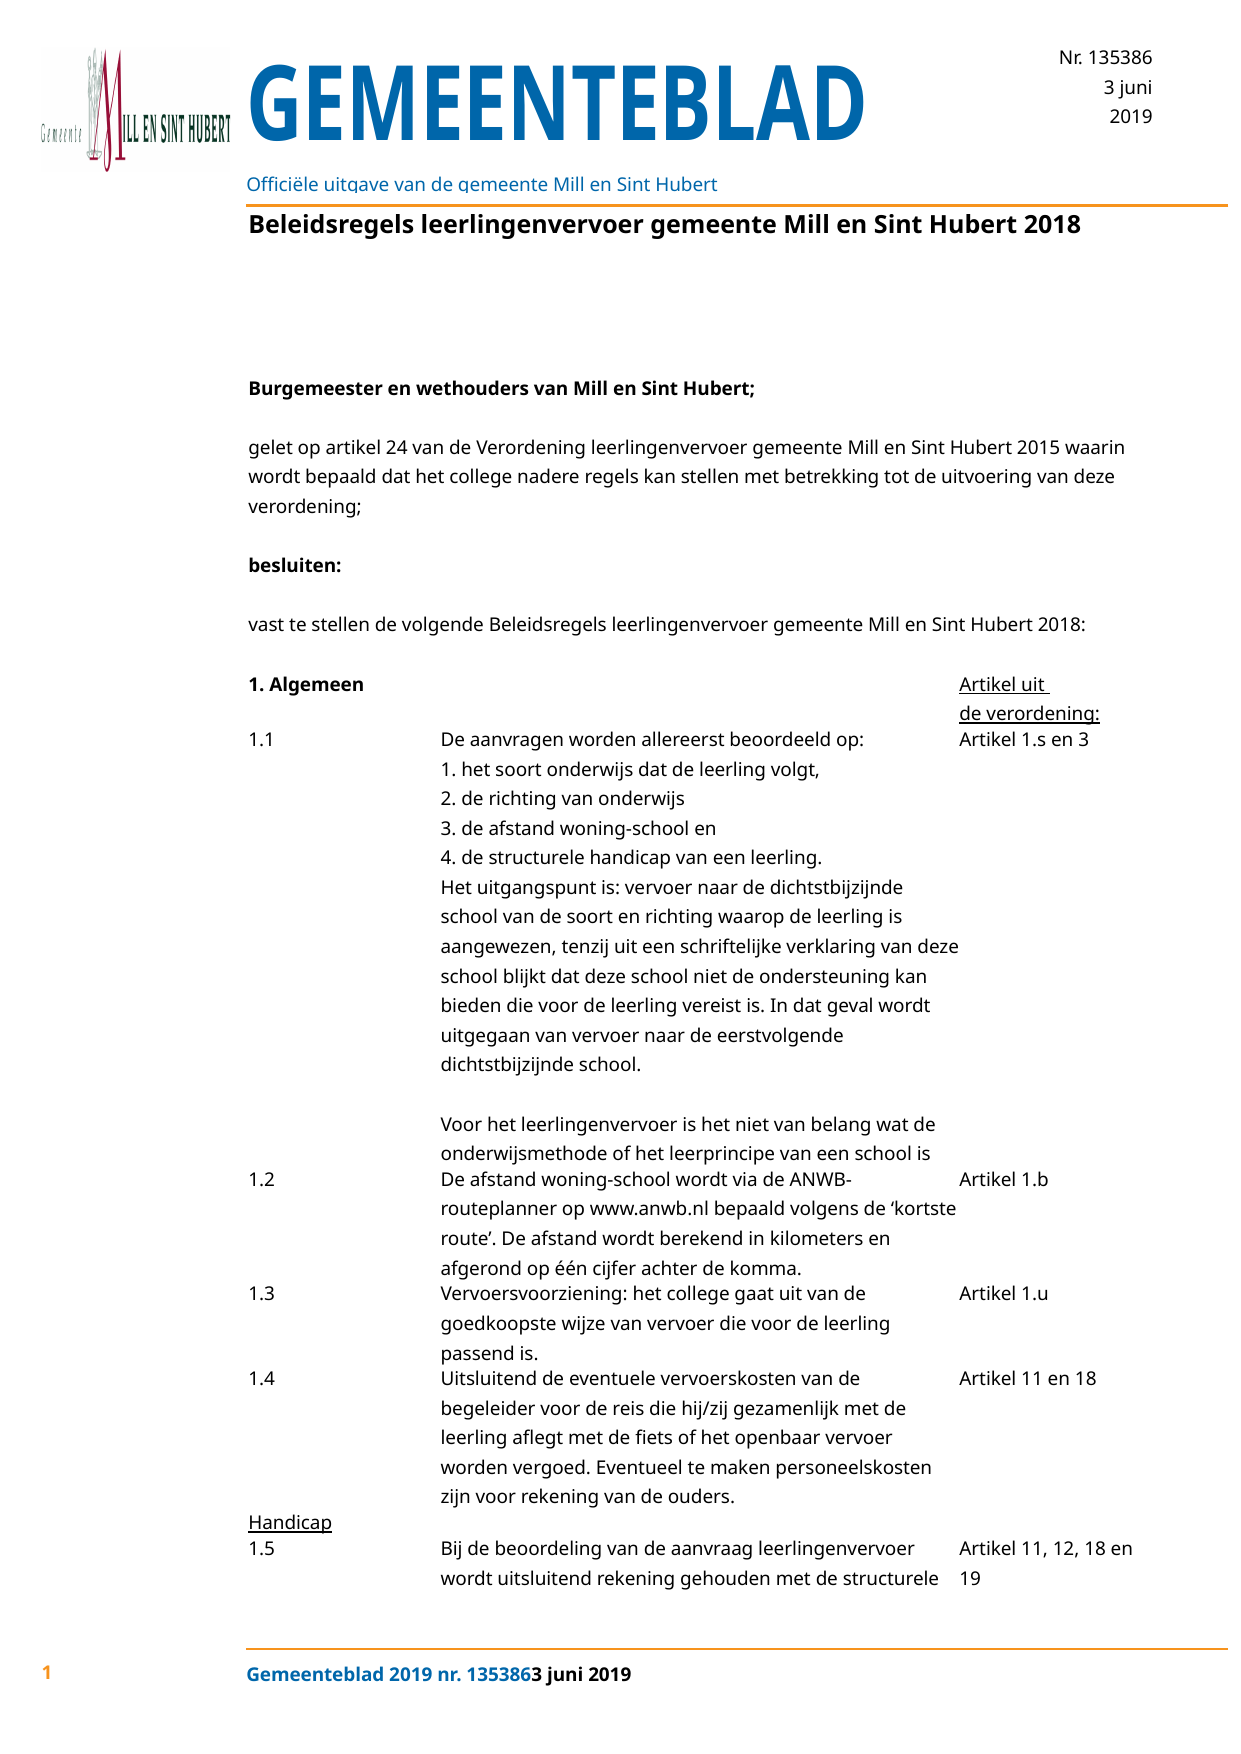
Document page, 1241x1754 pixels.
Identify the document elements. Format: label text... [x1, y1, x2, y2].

table_header 1. Algemeen [248, 671, 440, 726]
table_cell Vervoersvoorziening: het college gaat uit van de goedkoopste wijze van vervoer die voor de leerling passend is. [440, 1281, 959, 1365]
table_cell [440, 1510, 959, 1535]
text Beleidsregels leerlingenvervoer gemeente Mill en Sint Hubert 2018 [248, 207, 1152, 241]
text besluiten: [248, 552, 1152, 578]
table_cell [959, 1510, 1152, 1535]
picture [41, 47, 231, 172]
table_cell 1.4 [248, 1365, 440, 1509]
table_cell Handicap [248, 1510, 440, 1535]
table_cell Artikel 1.u [959, 1281, 1152, 1365]
table_cell Artikel 1.s en 3 [959, 726, 1152, 1166]
table_cell De afstand woning-school wordt via de ANWB-routeplanner op www.anwb.nl bepaald volgens de ‘kortste route’. De afstand wordt berekend in kilometers en afgerond op één cijfer achter de komma. [440, 1166, 959, 1281]
table_cell 1.2 [248, 1166, 440, 1281]
table_header Artikel uit de verordening: [959, 671, 1152, 726]
table_cell Bij de beoordeling van de aanvraag leerlingenvervoer wordt uitsluitend rekening gehouden met de structurele [440, 1535, 959, 1591]
table_cell 1.1 [248, 726, 440, 1166]
text vast te stellen de volgende Beleidsregels leerlingenvervoer gemeente Mill en Sint Hubert 2018: [248, 612, 1152, 637]
table_cell 1.5 [248, 1535, 440, 1591]
table_header [440, 671, 959, 726]
table_cell 1.3 [248, 1281, 440, 1365]
table_cell Uitsluitend de eventuele vervoerskosten van de begeleider voor de reis die hij/zij gezamenlijk met de leerling aflegt met de fiets of het openbaar vervoer worden vergoed. Eventueel te maken personeelskosten zijn voor rekening van de ouders. [440, 1365, 959, 1509]
text gelet op artikel 24 van de Verordening leerlingenvervoer gemeente Mill en Sint Hubert 2015 waarin wordt bepaald dat het college nadere regels kan stellen met betrekking tot de uitvoering van deze verordening; [248, 434, 1152, 519]
text Burgemeester en wethouders van Mill en Sint Hubert; [248, 375, 1152, 401]
table_cell De aanvragen worden allereerst beoordeeld op: 1. het soort onderwijs dat de leerling volgt, 2. de richting van onderwijs 3. de afstand woning-school en 4. de structurele handicap van een leerling. Het uitgangspunt is: vervoer naar de dichtstbijzijnde school van de soort en richting waarop de leerling is aangewezen, tenzij uit een schriftelijke verklaring van deze school blijkt dat deze school niet de ondersteuning kan bieden die voor de leerling vereist is. In dat geval wordt uitgegaan van vervoer naar de eerstvolgende dichtstbijzijnde school. Voor het leerlingenvervoer is het niet van belang wat de onderwijsmethode of het leerprincipe van een school is [440, 726, 959, 1166]
table_cell Artikel 11, 12, 18 en 19 [959, 1535, 1152, 1591]
table_cell Artikel 11 en 18 [959, 1365, 1152, 1509]
table_cell Artikel 1.b [959, 1166, 1152, 1281]
